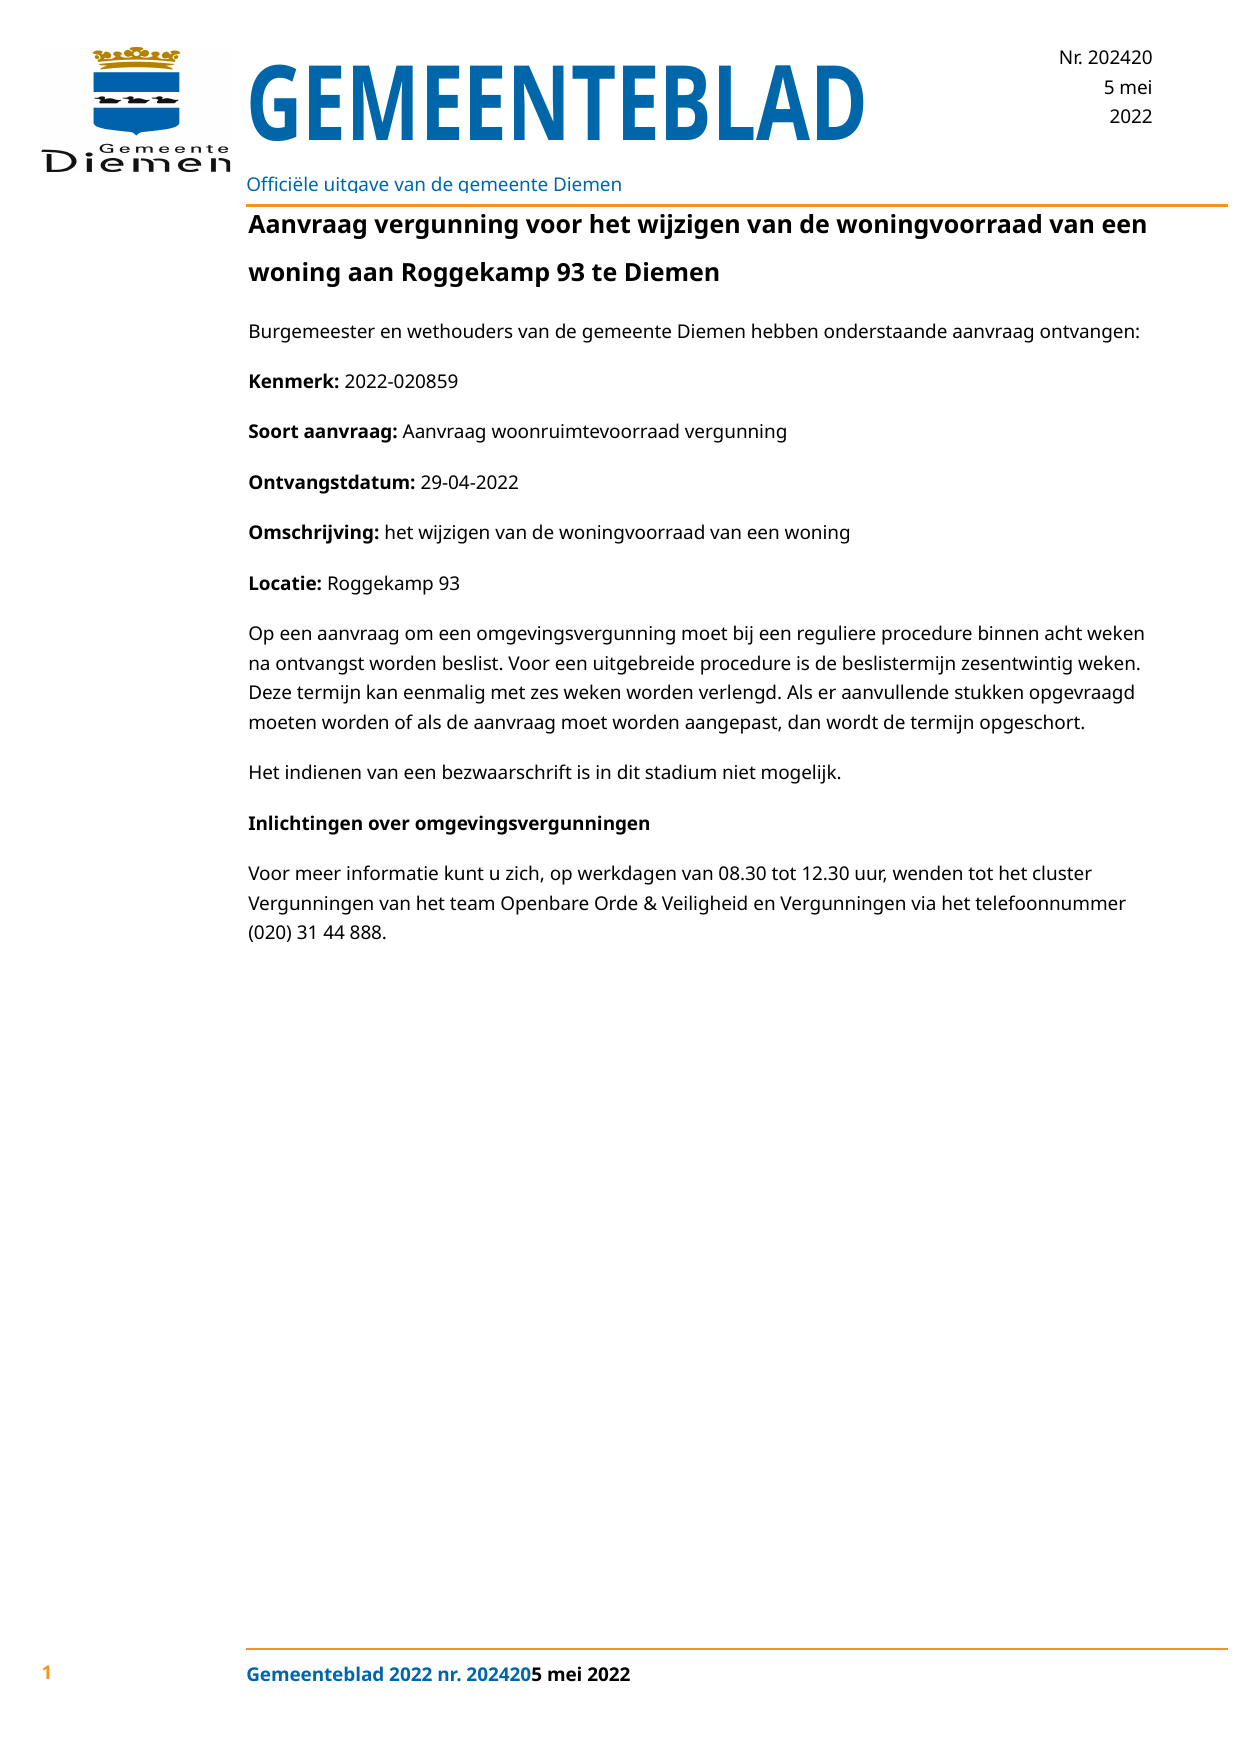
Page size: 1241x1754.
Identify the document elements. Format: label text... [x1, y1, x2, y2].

text Soort aanvraag: Aanvraag woonruimtevoorraad vergunning [248, 419, 1152, 444]
text Op een aanvraag om een omgevingsvergunning moet bij een reguliere procedure binnen acht weken na ontvangst worden beslist. Voor een uitgebreide procedure is de beslistermijn zesentwintig weken. Deze termijn kan eenmalig met zes weken worden verlengd. Als er aanvullende stukken opgevraagd moeten worden of als de aanvraag moet worden aangepast, dan wordt de termijn opgeschort. [248, 620, 1152, 735]
text Ontvangstdatum: 29-04-2022 [248, 469, 1152, 495]
text Burgemeester en wethouders van de gemeente Diemen hebben onderstaande aanvraag ontvangen: [248, 318, 1152, 344]
text Omschrijving: het wijzigen van de woningvoorraad van een woning [248, 519, 1152, 545]
text Aanvraag vergunning voor het wijzigen van de woningvoorraad van een woning aan Roggekamp 93 te Diemen [248, 207, 1152, 288]
text Voor meer informatie kunt u zich, op werkdagen van 08.30 tot 12.30 uur, wenden tot het cluster Vergunningen van het team Openbare Orde & Veiligheid en Vergunningen via het telefoonnummer (020) 31 44 888. [248, 860, 1152, 945]
text Het indienen van een bezwaarschrift is in dit stadium niet mogelijk. [248, 759, 1152, 785]
picture [41, 47, 231, 172]
text Locatie: Roggekamp 93 [248, 570, 1152, 596]
text Kenmerk: 2022-020859 [248, 368, 1152, 394]
text Inlichtingen over omgevingsvergunningen [248, 810, 1152, 836]
